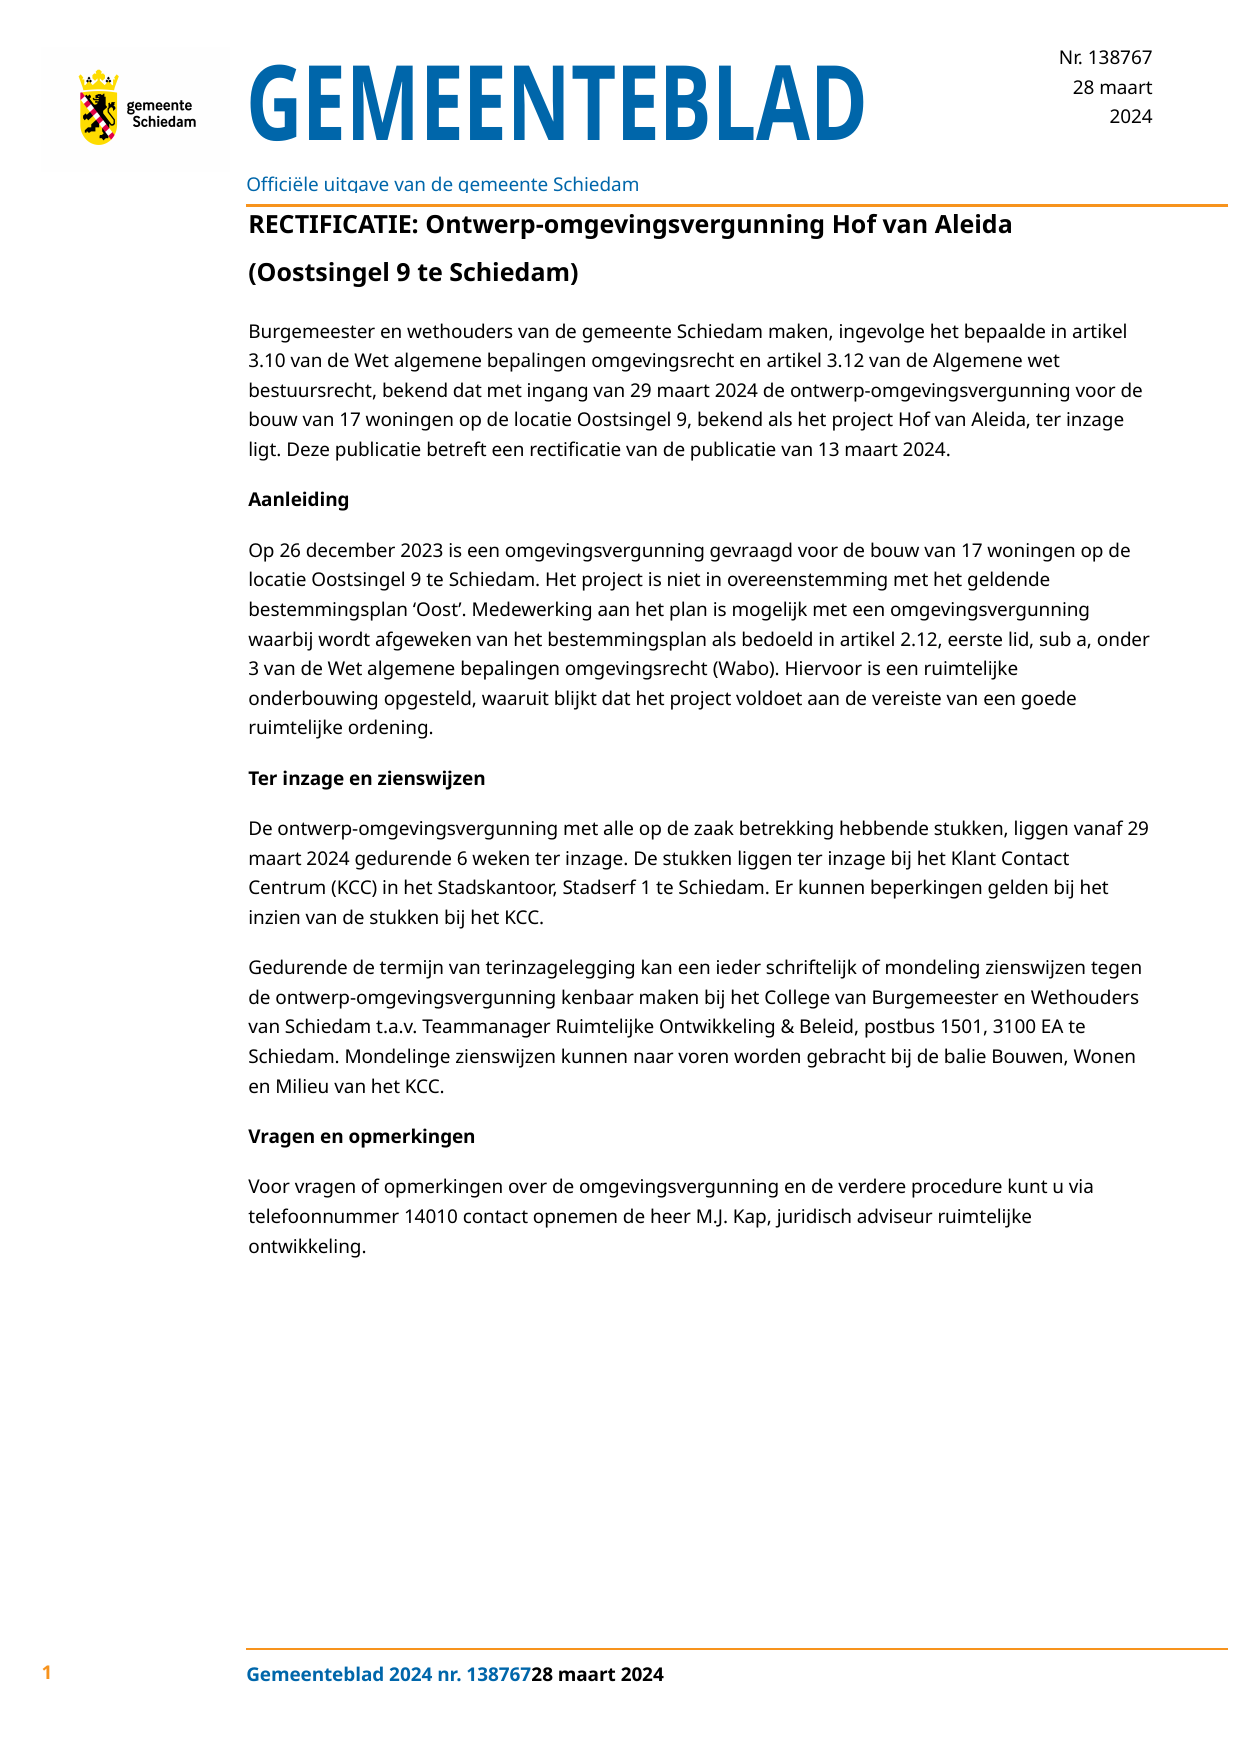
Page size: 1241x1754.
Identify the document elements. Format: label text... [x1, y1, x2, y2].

text Ter inzage en zienswijzen [248, 765, 1152, 791]
text Gedurende de termijn van terinzagelegging kan een ieder schriftelijk of mondeling zienswijzen tegen de ontwerp-omgevingsvergunning kenbaar maken bij het College van Burgemeester en Wethouders van Schiedam t.a.v. Teammanager Ruimtelijke Ontwikkeling & Beleid, postbus 1501, 3100 EA te Schiedam. Mondelinge zienswijzen kunnen naar voren worden gebracht bij de balie Bouwen, Wonen en Milieu van het KCC. [248, 954, 1152, 1099]
text Aanleiding [248, 487, 1152, 512]
text Op 26 december 2023 is een omgevingsvergunning gevraagd voor de bouw van 17 woningen op de locatie Oostsingel 9 te Schiedam. Het project is niet in overeenstemming met het geldende bestemmingsplan ‘Oost’. Medewerking aan het plan is mogelijk met een omgevingsvergunning waarbij wordt afgeweken van het bestemmingsplan als bedoeld in artikel 2.12, eerste lid, sub a, onder 3 van de Wet algemene bepalingen omgevingsrecht (Wabo). Hiervoor is een ruimtelijke onderbouwing opgesteld, waaruit blijkt dat het project voldoet aan de vereiste van een goede ruimtelijke ordening. [248, 537, 1152, 740]
text Vragen en opmerkingen [248, 1123, 1152, 1149]
picture [41, 47, 231, 172]
text Voor vragen of opmerkingen over de omgevingsvergunning en de verdere procedure kunt u via telefoonnummer 14010 contact opnemen de heer M.J. Kap, juridisch adviseur ruimtelijke ontwikkeling. [248, 1174, 1152, 1259]
text Burgemeester en wethouders van de gemeente Schiedam maken, ingevolge het bepaalde in artikel 3.10 van de Wet algemene bepalingen omgevingsrecht en artikel 3.12 van de Algemene wet bestuursrecht, bekend dat met ingang van 29 maart 2024 de ontwerp-omgevingsvergunning voor de bouw van 17 woningen op de locatie Oostsingel 9, bekend als het project Hof van Aleida, ter inzage ligt. Deze publicatie betreft een rectificatie van de publicatie van 13 maart 2024. [248, 318, 1152, 462]
text De ontwerp-omgevingsvergunning met alle op de zaak betrekking hebbende stukken, liggen vanaf 29 maart 2024 gedurende 6 weken ter inzage. De stukken liggen ter inzage bij het Klant Contact Centrum (KCC) in het Stadskantoor, Stadserf 1 te Schiedam. Er kunnen beperkingen gelden bij het inzien van de stukken bij het KCC. [248, 815, 1152, 930]
text RECTIFICATIE: Ontwerp-omgevingsvergunning Hof van Aleida (Oostsingel 9 te Schiedam) [248, 207, 1152, 288]
